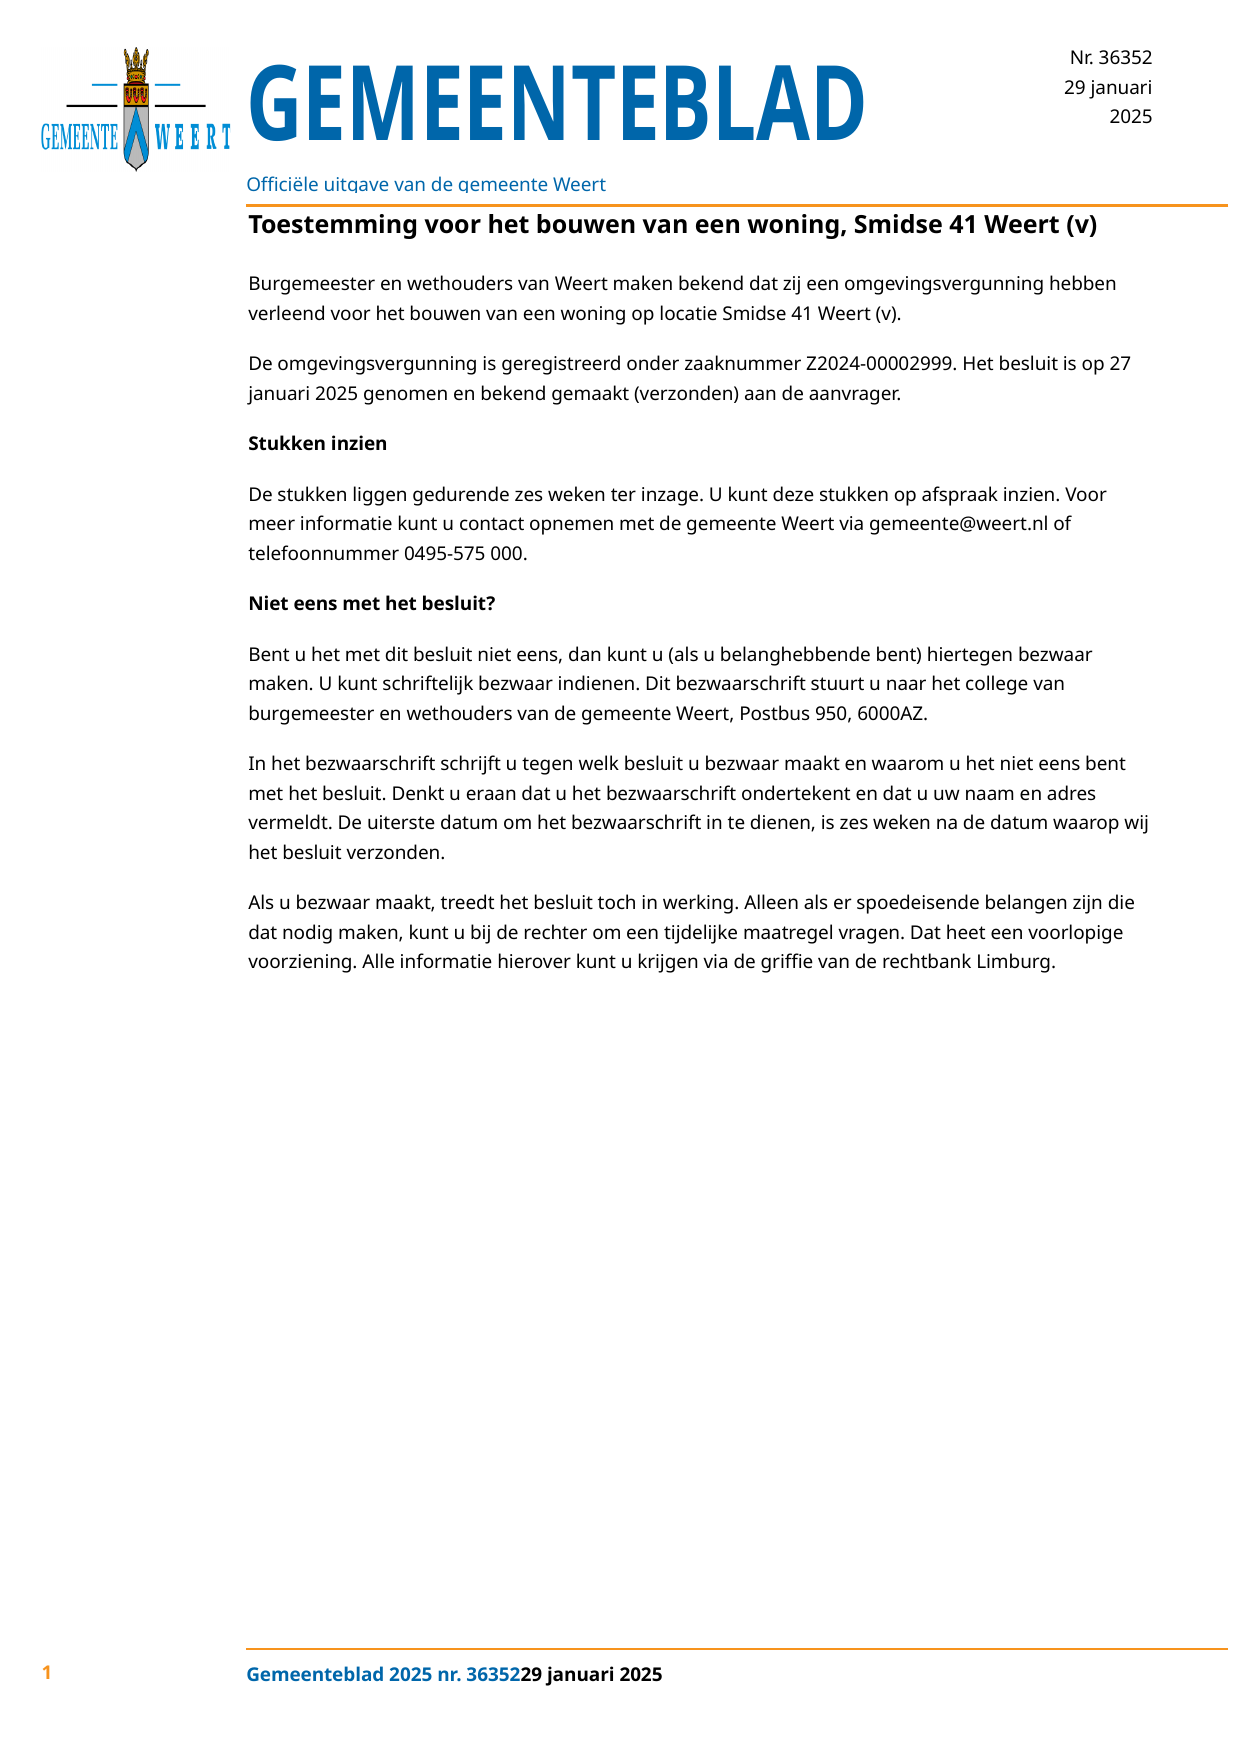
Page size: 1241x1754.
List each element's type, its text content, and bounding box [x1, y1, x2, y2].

text Bent u het met dit besluit niet eens, dan kunt u (als u belanghebbende bent) hiertegen bezwaar maken. U kunt schriftelijk bezwaar indienen. Dit bezwaarschrift stuurt u naar het college van burgemeester en wethouders van de gemeente Weert, Postbus 950, 6000AZ. [248, 641, 1152, 726]
text Stukken inzien [248, 430, 1152, 456]
text Toestemming voor het bouwen van een woning, Smidse 41 Weert (v) [248, 207, 1152, 241]
text Burgemeester en wethouders van Weert maken bekend dat zij een omgevingsvergunning hebben verleend voor het bouwen van een woning op locatie Smidse 41 Weert (v). [248, 270, 1152, 326]
text In het bezwaarschrift schrijft u tegen welk besluit u bezwaar maakt en waarom u het niet eens bent met het besluit. Denkt u eraan dat u het bezwaarschrift ondertekent en dat u uw naam en adres vermeldt. De uiterste datum om het bezwaarschrift in te dienen, is zes weken na de datum waarop wij het besluit verzonden. [248, 750, 1152, 865]
text De omgevingsvergunning is geregistreerd onder zaaknummer Z2024-00002999. Het besluit is op 27 januari 2025 genomen en bekend gemaakt (verzonden) aan de aanvrager. [248, 350, 1152, 406]
picture [41, 47, 231, 172]
text Als u bezwaar maakt, treedt het besluit toch in werking. Alleen als er spoedeisende belangen zijn die dat nodig maken, kunt u bij de rechter om een tijdelijke maatregel vragen. Dat heet een voorlopige voorziening. Alle informatie hierover kunt u krijgen via de griffie van de rechtbank Limburg. [248, 889, 1152, 974]
text De stukken liggen gedurende zes weken ter inzage. U kunt deze stukken op afspraak inzien. Voor meer informatie kunt u contact opnemen met de gemeente Weert via gemeente@weert.nl of telefoonnummer 0495-575 000. [248, 481, 1152, 566]
text Niet eens met het besluit? [248, 590, 1152, 616]
